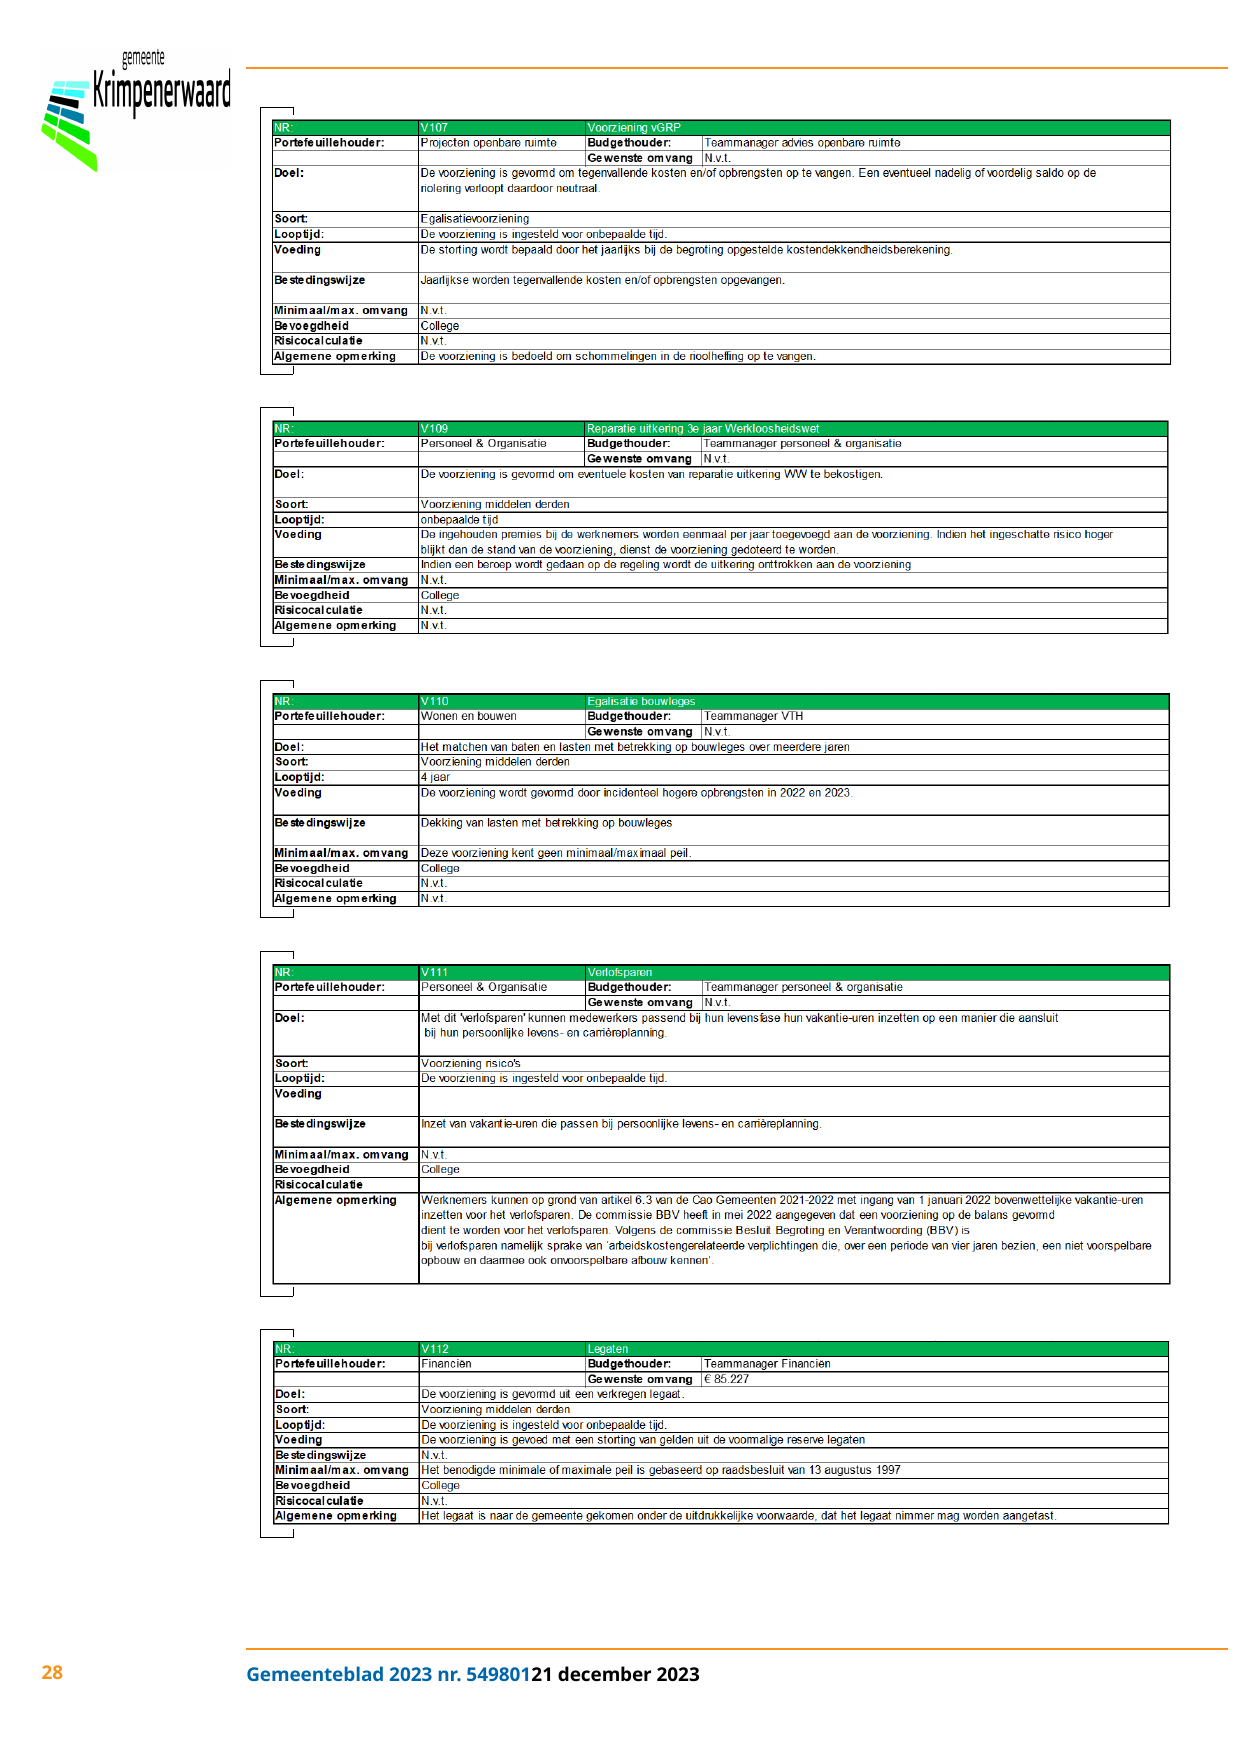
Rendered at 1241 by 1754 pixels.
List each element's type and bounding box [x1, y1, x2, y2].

picture [268, 959, 1173, 1287]
picture [41, 47, 231, 172]
picture [268, 416, 1173, 638]
picture [268, 115, 1173, 366]
picture [268, 688, 1173, 909]
picture [268, 1337, 1173, 1529]
